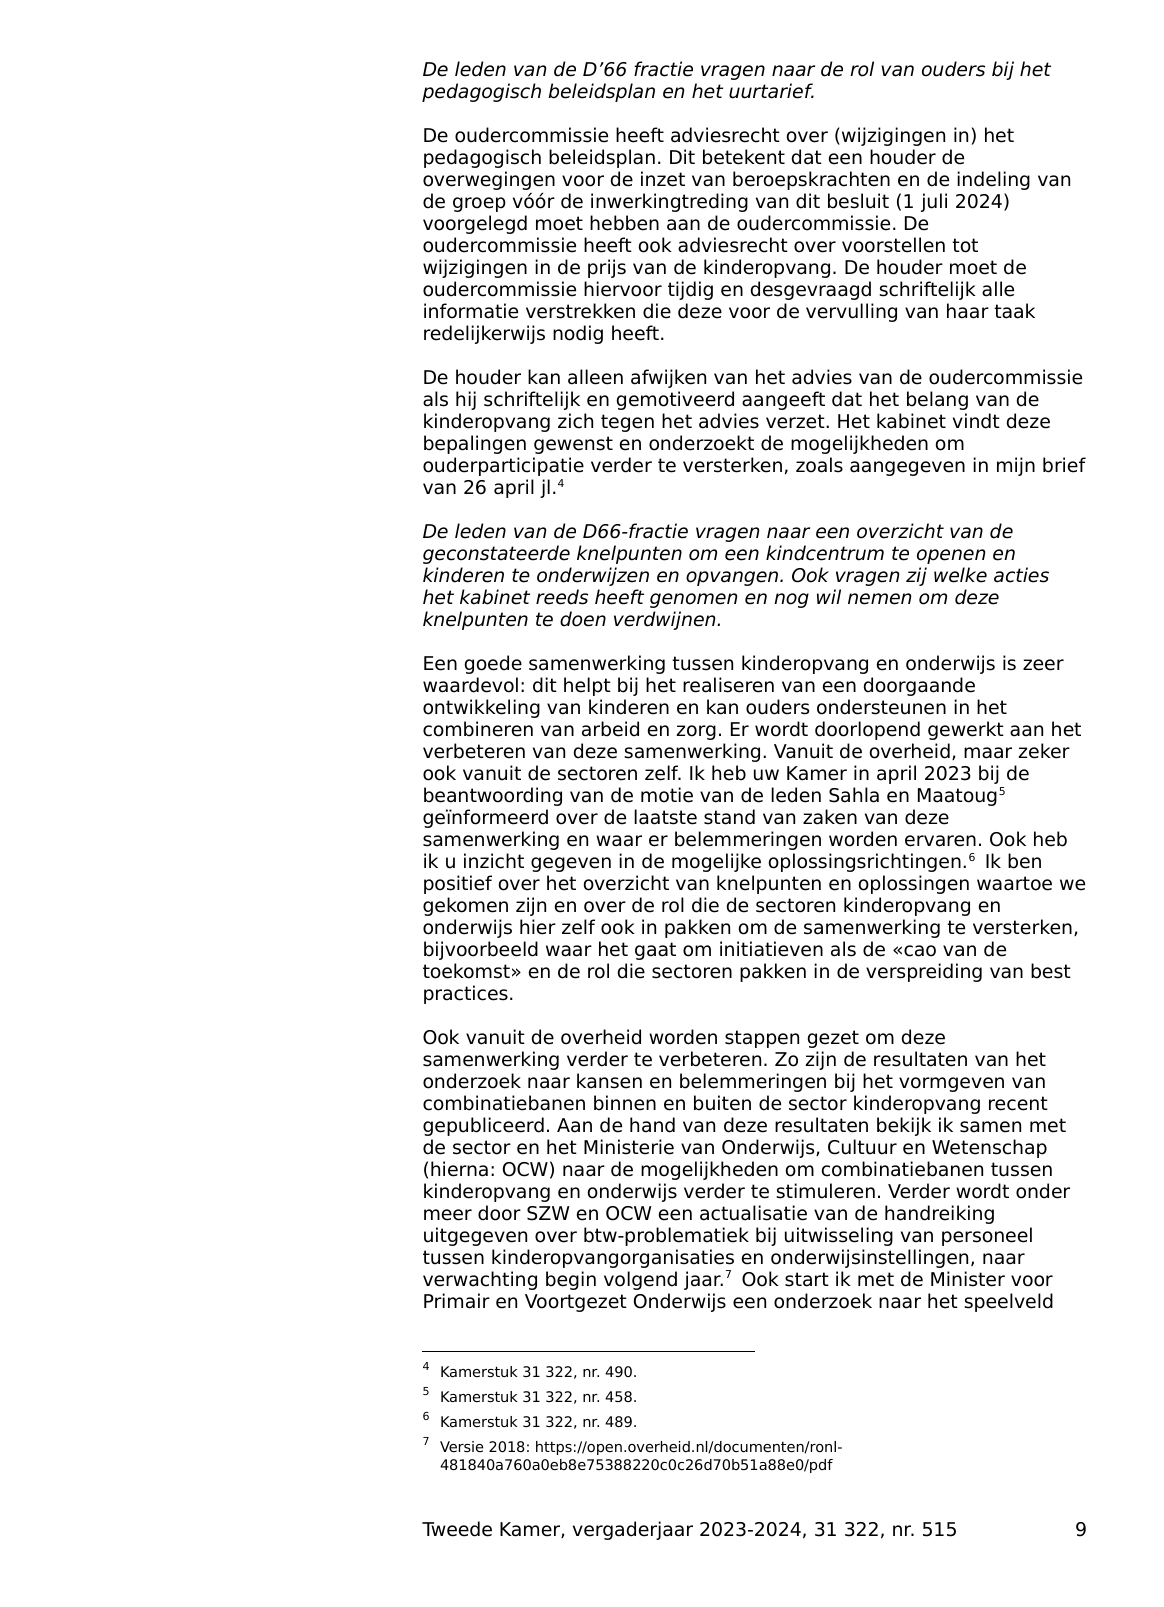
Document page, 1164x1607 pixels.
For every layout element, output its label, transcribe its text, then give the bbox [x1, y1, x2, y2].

text Kamerstuk 31 322, nr. 490. [422, 1360, 1087, 1382]
text Een goede samenwerking tussen kinderopvang en onderwijs is zeer waardevol: dit helpt bij het realiseren van een doorgaande ontwikkeling van kinderen en kan ouders ondersteunen in het combineren van arbeid en zorg. Er wordt doorlopend gewerkt aan het verbeteren van deze samenwerking. Vanuit de overheid, maar zeker ook vanuit de sectoren zelf. Ik heb uw Kamer in april 2023 bij de beantwoording van de motie van de leden Sahla en Maatoug geïnformeerd over de laatste stand van zaken van deze samenwerking en waar er belemmeringen worden ervaren. Ook heb ik u inzicht gegeven in de mogelijke oplossingsrichtingen. Ik ben positief over het overzicht van knelpunten en oplossingen waartoe we gekomen zijn en over de rol die de sectoren kinderopvang en onderwijs hier zelf ook in pakken om de samenwerking te versterken, bijvoorbeeld waar het gaat om initiatieven als de «cao van de toekomst» en de rol die sectoren pakken in de verspreiding van best practices. [422, 653, 1087, 1005]
text De oudercommissie heeft adviesrecht over (wijzigingen in) het pedagogisch beleidsplan. Dit betekent dat een houder de overwegingen voor de inzet van beroepskrachten en de indeling van de groep vóór de inwerkingtreding van dit besluit (1 juli 2024) voorgelegd moet hebben aan de oudercommissie. De oudercommissie heeft ook adviesrecht over voorstellen tot wijzigingen in de prijs van de kinderopvang. De houder moet de oudercommissie hiervoor tijdig en desgevraagd schriftelijk alle informatie verstrekken die deze voor de vervulling van haar taak redelijkerwijs nodig heeft. [422, 125, 1087, 345]
text De leden van de D66-fractie vragen naar een overzicht van de geconstateerde knelpunten om een kindcentrum te openen en kinderen te onderwijzen en opvangen. Ook vragen zij welke acties het kabinet reeds heeft genomen en nog wil nemen om deze knelpunten te doen verdwijnen. [422, 521, 1087, 631]
text De houder kan alleen afwijken van het advies van de oudercommissie als hij schriftelijk en gemotiveerd aangeeft dat het belang van de kinderopvang zich tegen het advies verzet. Het kabinet vindt deze bepalingen gewenst en onderzoekt de mogelijkheden om ouderparticipatie verder te versterken, zoals aangegeven in mijn brief van 26 april jl. [422, 367, 1087, 499]
text Versie 2018: https://open.overheid.nl/documenten/ronl-481840a760a0eb8e75388220c0c26d70b51a88e0/pdf [422, 1435, 1087, 1474]
text Kamerstuk 31 322, nr. 489. [422, 1410, 1087, 1432]
text Kamerstuk 31 322, nr. 458. [422, 1385, 1087, 1407]
text De leden van de D’66 fractie vragen naar de rol van ouders bij het pedagogisch beleidsplan en het uurtarief. [422, 59, 1087, 103]
text Ook vanuit de overheid worden stappen gezet om deze samenwerking verder te verbeteren. Zo zijn de resultaten van het onderzoek naar kansen en belemmeringen bij het vormgeven van combinatiebanen binnen en buiten de sector kinderopvang recent gepubliceerd. Aan de hand van deze resultaten bekijk ik samen met de sector en het Ministerie van Onderwijs, Cultuur en Wetenschap (hierna: OCW) naar de mogelijkheden om combinatiebanen tussen kinderopvang en onderwijs verder te stimuleren. Verder wordt onder meer door SZW en OCW een actualisatie van de handreiking uitgegeven over btw-problematiek bij uitwisseling van personeel tussen kinderopvangorganisaties en onderwijsinstellingen, naar verwachting begin volgend jaar. Ook start ik met de Minister voor Primair en Voortgezet Onderwijs een onderzoek naar het speelveld [422, 1027, 1087, 1313]
